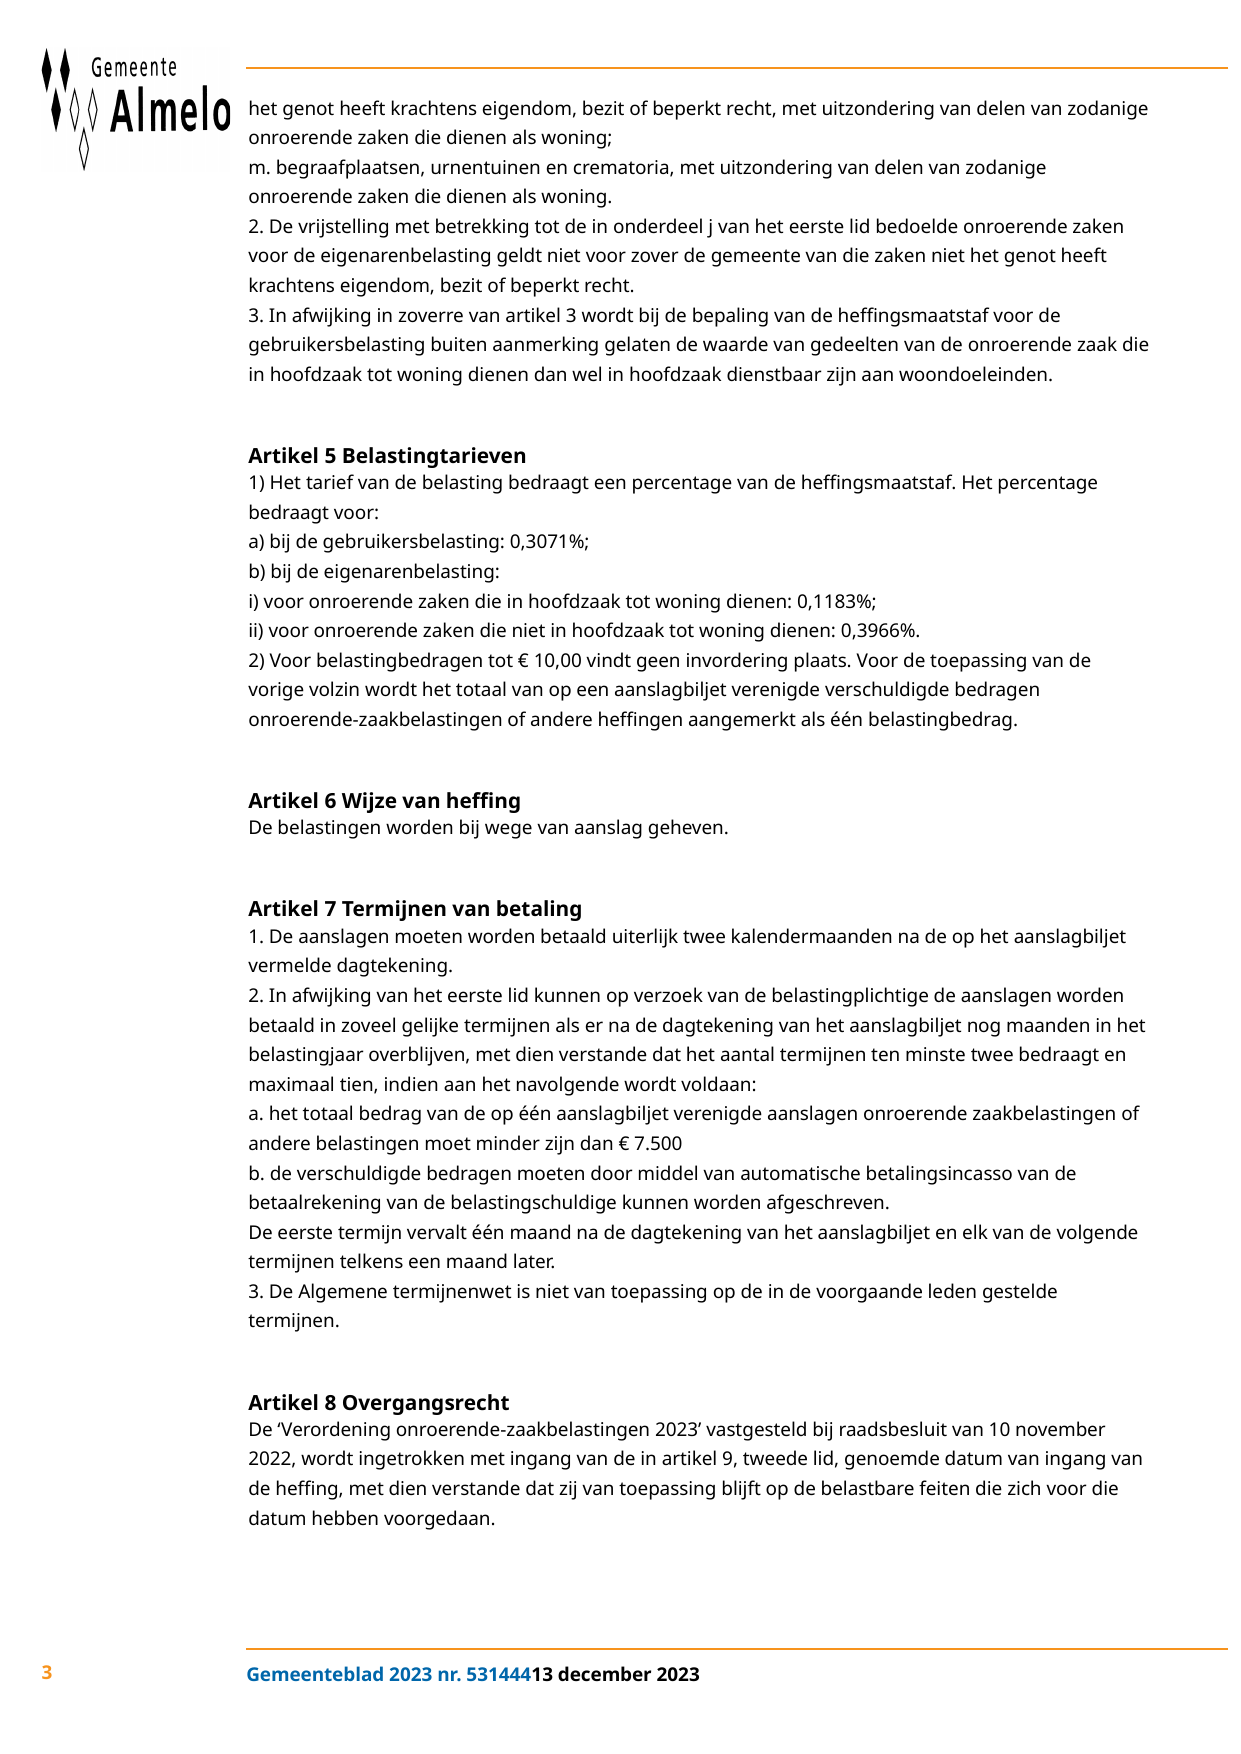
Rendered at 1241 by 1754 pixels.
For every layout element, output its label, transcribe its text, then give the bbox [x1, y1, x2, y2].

text De belastingen worden bij wege van aanslag geheven. [248, 814, 1152, 840]
text De ‘Verordening onroerende-zaakbelastingen 2023’ vastgesteld bij raadsbesluit van 10 november 2022, wordt ingetrokken met ingang van de in artikel 9, tweede lid, genoemde datum van ingang van de heffing, met dien verstande dat zij van toepassing blijft op de belastbare feiten die zich voor die datum hebben voorgedaan. [248, 1416, 1152, 1531]
text ii) voor onroerende zaken die niet in hoofdzaak tot woning dienen: 0,3966%. [248, 617, 1152, 643]
text b. de verschuldigde bedragen moeten door middel van automatische betalingsincasso van de betaalrekening van de belastingschuldige kunnen worden afgeschreven. [248, 1160, 1152, 1215]
text b) bij de eigenarenbelasting: [248, 558, 1152, 584]
text 1) Het tarief van de belasting bedraagt een percentage van de heffingsmaatstaf. Het percentage bedraagt voor: [248, 469, 1152, 525]
text De eerste termijn vervalt één maand na de dagtekening van het aanslagbiljet en elk van de volgende termijnen telkens een maand later. [248, 1219, 1152, 1274]
text 3. In afwijking in zoverre van artikel 3 wordt bij de bepaling van de heffingsmaatstaf voor de gebruikersbelasting buiten aanmerking gelaten de waarde van gedeelten van de onroerende zaak die in hoofdzaak tot woning dienen dan wel in hoofdzaak dienstbaar zijn aan woondoeleinden. [248, 302, 1152, 387]
text a. het totaal bedrag van de op één aanslagbiljet verenigde aanslagen onroerende zaakbelastingen of andere belastingen moet minder zijn dan € 7.500 [248, 1101, 1152, 1156]
text het genot heeft krachtens eigendom, bezit of beperkt recht, met uitzondering van delen van zodanige onroerende zaken die dienen als woning; [248, 95, 1152, 150]
text Artikel 8 Overgangsrecht [248, 1388, 1152, 1416]
text i) voor onroerende zaken die in hoofdzaak tot woning dienen: 0,1183%; [248, 588, 1152, 613]
text 1. De aanslagen moeten worden betaald uiterlijk twee kalendermaanden na de op het aanslagbiljet vermelde dagtekening. [248, 923, 1152, 978]
text Artikel 7 Termijnen van betaling [248, 894, 1152, 923]
text 2. In afwijking van het eerste lid kunnen op verzoek van de belastingplichtige de aanslagen worden betaald in zoveel gelijke termijnen als er na de dagtekening van het aanslagbiljet nog maanden in het belastingjaar overblijven, met dien verstande dat het aantal termijnen ten minste twee bedraagt en maximaal tien, indien aan het navolgende wordt voldaan: [248, 982, 1152, 1097]
text Artikel 5 Belastingtarieven [248, 441, 1152, 469]
text 2) Voor belastingbedragen tot € 10,00 vindt geen invordering plaats. Voor de toepassing van de vorige volzin wordt het totaal van op een aanslagbiljet verenigde verschuldigde bedragen onroerende-zaakbelastingen of andere heffingen aangemerkt als één belastingbedrag. [248, 647, 1152, 732]
picture [41, 47, 231, 172]
text m. begraafplaatsen, urnentuinen en crematoria, met uitzondering van delen van zodanige onroerende zaken die dienen als woning. [248, 154, 1152, 209]
text 2. De vrijstelling met betrekking tot de in onderdeel j van het eerste lid bedoelde onroerende zaken voor de eigenarenbelasting geldt niet voor zover de gemeente van die zaken niet het genot heeft krachtens eigendom, bezit of beperkt recht. [248, 213, 1152, 298]
text 3. De Algemene termijnenwet is niet van toepassing op de in de voorgaande leden gestelde termijnen. [248, 1278, 1152, 1333]
text a) bij de gebruikersbelasting: 0,3071%; [248, 529, 1152, 554]
text Artikel 6 Wijze van heffing [248, 786, 1152, 814]
